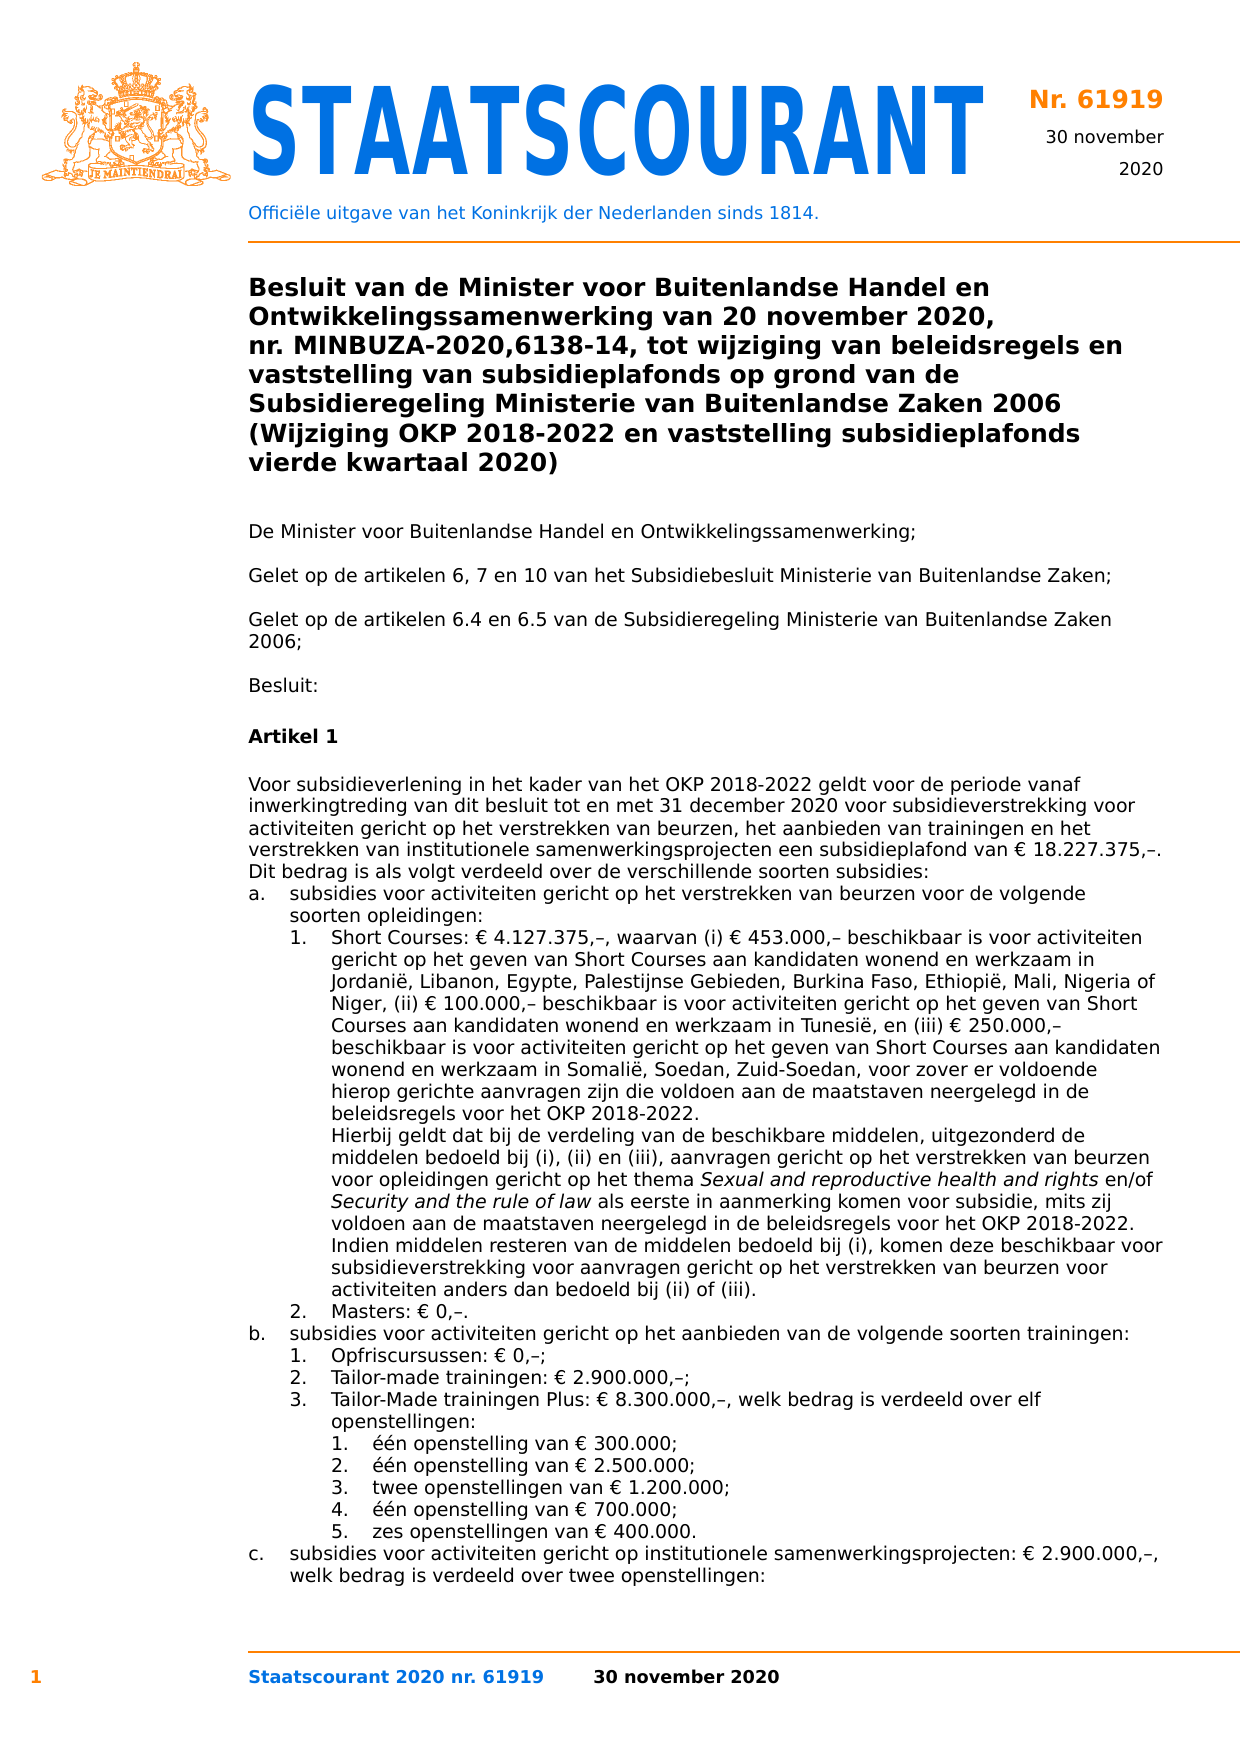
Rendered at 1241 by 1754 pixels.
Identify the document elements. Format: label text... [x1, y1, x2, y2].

picture [41, 62, 231, 186]
text 1. Short Courses: € 4.127.375,–, waarvan (i) € 453.000,– beschikbaar is voor activiteiten gericht op het geven van Short Courses aan kandidaten wonend en werkzaam in Jordanië, Libanon, Egypte, Palestijnse Gebieden, Burkina Faso, Ethiopië, Mali, Nigeria of Niger, (ii) € 100.000,– beschikbaar is voor activiteiten gericht op het geven van Short Courses aan kandidaten wonend en werkzaam in Tunesië, en (iii) € 250.000,– beschikbaar is voor activiteiten gericht op het geven van Short Courses aan kandidaten wonend en werkzaam in Somalië, Soedan, Zuid-Soedan, voor zover er voldoende hierop gerichte aanvragen zijn die voldoen aan de maatstaven neergelegd in de beleidsregels voor het OKP 2018-2022. [289, 927, 1163, 1125]
text c. subsidies voor activiteiten gericht op institutionele samenwerkingsprojecten: € 2.900.000,–, welk bedrag is verdeeld over twee openstellingen: [248, 1543, 1163, 1587]
text Gelet op de artikelen 6.4 en 6.5 van de Subsidieregeling Ministerie van Buitenlandse Zaken 2006; [248, 609, 1163, 653]
subtitle Besluit van de Minister voor Buitenlandse Handel en Ontwikkelingssamenwerking van 20 november 2020, nr. MINBUZA-2020,6138-14, tot wijziging van beleidsregels en vaststelling van subsidieplafonds op grond van de Subsidieregeling Ministerie van Buitenlandse Zaken 2006 (Wijziging OKP 2018-2022 en vaststelling subsidieplafonds vierde kwartaal 2020) [248, 273, 1163, 477]
text 2. Masters: € 0,–. [289, 1301, 1163, 1323]
text 3. Tailor-Made trainingen Plus: € 8.300.000,–, welk bedrag is verdeeld over elf openstellingen: [289, 1389, 1163, 1433]
text Indien middelen resteren van de middelen bedoeld bij (i), komen deze beschikbaar voor subsidieverstrekking voor aanvragen gericht op het verstrekken van beurzen voor activiteiten anders dan bedoeld bij (ii) of (iii). [331, 1235, 1163, 1301]
text 1. Opfriscursussen: € 0,–; [289, 1345, 1163, 1367]
text b. subsidies voor activiteiten gericht op het aanbieden van de volgende soorten trainingen: [248, 1323, 1163, 1345]
text De Minister voor Buitenlandse Handel en Ontwikkelingssamenwerking; [248, 521, 1163, 543]
text 2. Tailor-made trainingen: € 2.900.000,–; [289, 1367, 1163, 1389]
table_header [25, 62, 248, 241]
table_cell 2020 [998, 153, 1240, 203]
text 5. zes openstellingen van € 400.000. [331, 1521, 1163, 1543]
text 2. één openstelling van € 2.500.000; [331, 1455, 1163, 1477]
table_header Nr. 61919 [998, 62, 1240, 121]
text Besluit: [248, 674, 1163, 696]
text 3. twee openstellingen van € 1.200.000; [331, 1477, 1163, 1499]
subtitle Artikel 1 [248, 726, 1163, 748]
table_cell Officiële uitgave van het Koninkrijk der Nederlanden sinds 1814. [248, 203, 1240, 241]
text 4. één openstelling van € 700.000; [331, 1499, 1163, 1521]
table_cell 30 november [998, 121, 1240, 153]
text Gelet op de artikelen 6, 7 en 10 van het Subsidiebesluit Ministerie van Buitenlandse Zaken; [248, 565, 1163, 587]
table_header STAATSCOURANT [248, 62, 998, 203]
text Voor subsidieverlening in het kader van het OKP 2018-2022 geldt voor de periode vanaf inwerkingtreding van dit besluit tot en met 31 december 2020 voor subsidieverstrekking voor activiteiten gericht op het verstrekken van beurzen, het aanbieden van trainingen en het verstrekken van institutionele samenwerkingsprojecten een subsidieplafond van € 18.227.375,–. Dit bedrag is als volgt verdeeld over de verschillende soorten subsidies: [248, 773, 1163, 883]
text a. subsidies voor activiteiten gericht op het verstrekken van beurzen voor de volgende soorten opleidingen: [248, 883, 1163, 927]
text 1. één openstelling van € 300.000; [331, 1433, 1163, 1455]
text Hierbij geldt dat bij de verdeling van de beschikbare middelen, uitgezonderd de middelen bedoeld bij (i), (ii) en (iii), aanvragen gericht op het verstrekken van beurzen voor opleidingen gericht op het thema Sexual and reproductive health and rights en/of Security and the rule of law als eerste in aanmerking komen voor subsidie, mits zij voldoen aan de maatstaven neergelegd in de beleidsregels voor het OKP 2018-2022. [331, 1125, 1163, 1235]
